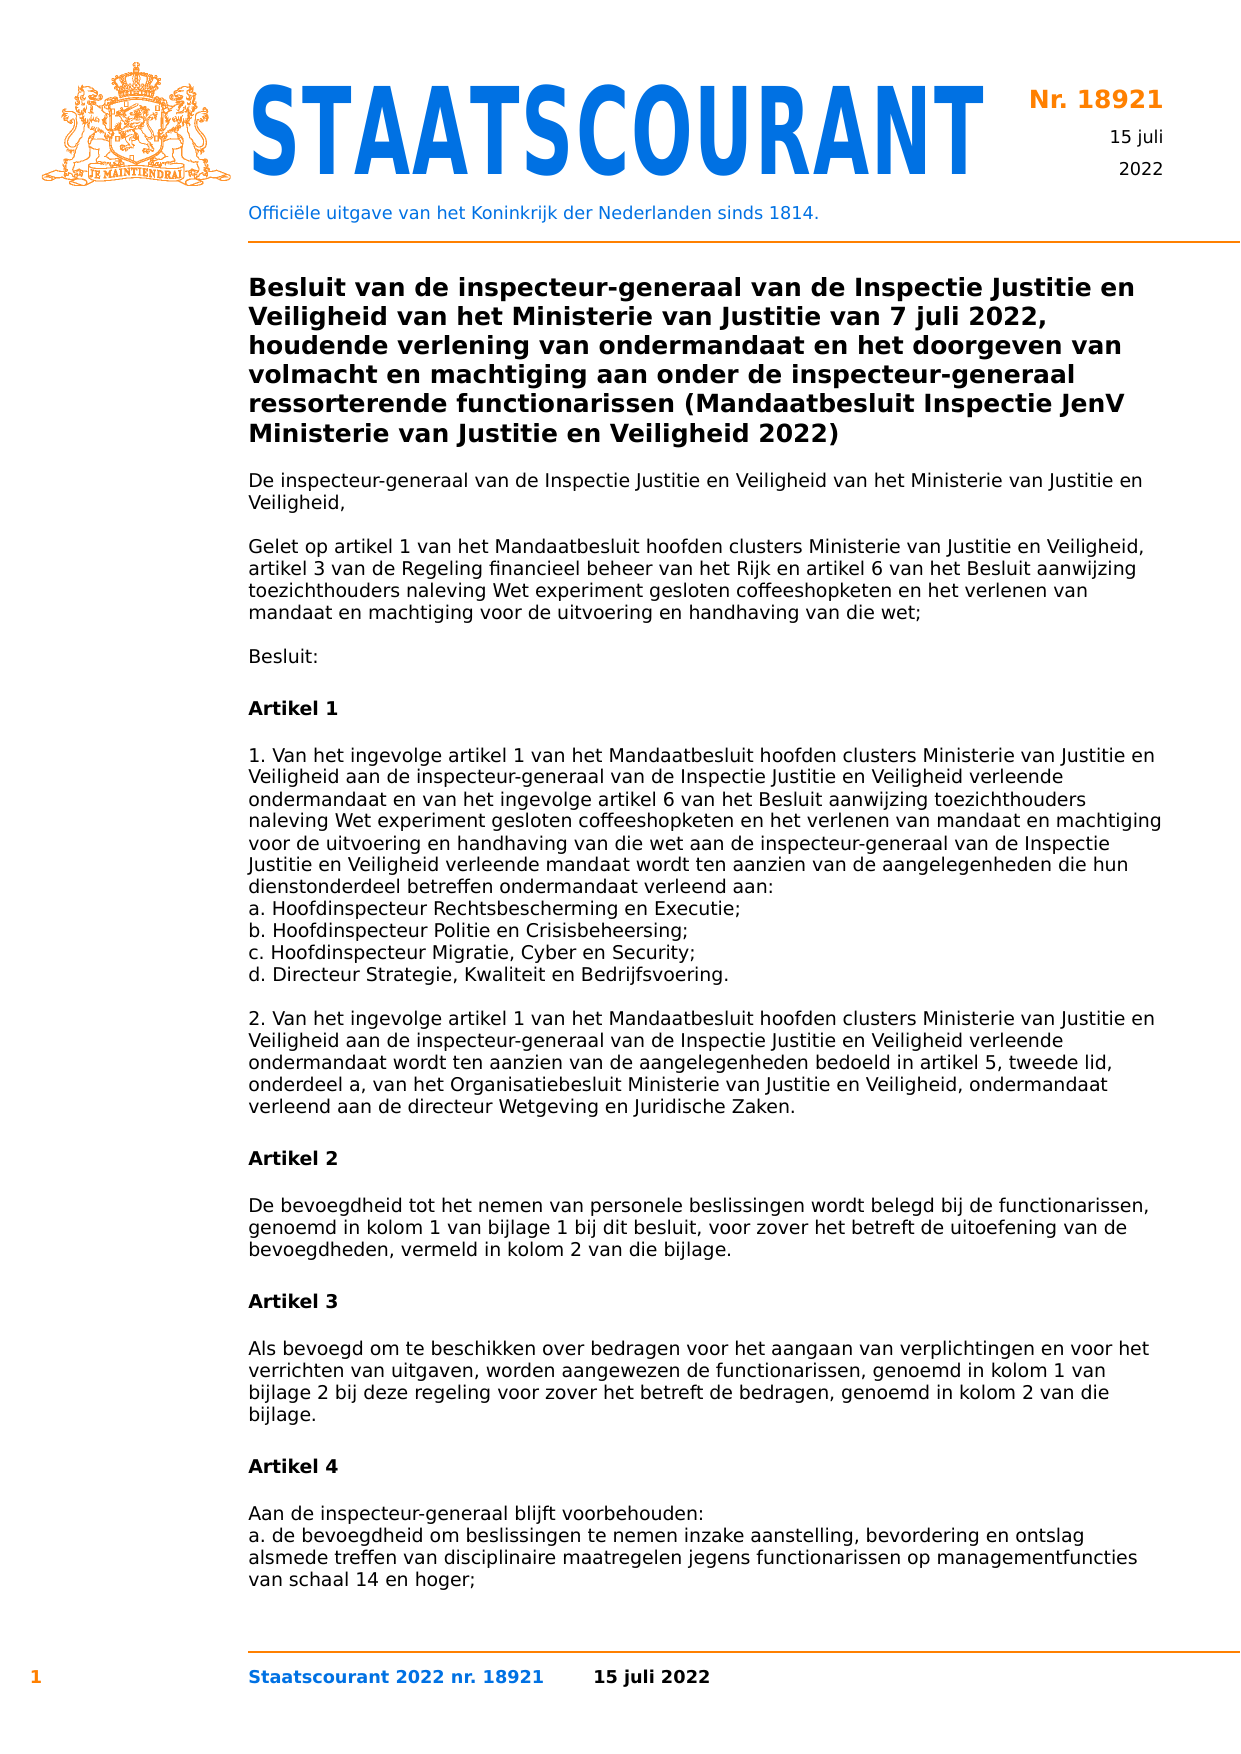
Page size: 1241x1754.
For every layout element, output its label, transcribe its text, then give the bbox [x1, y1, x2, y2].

text De bevoegdheid tot het nemen van personele beslissingen wordt belegd bij de functionarissen, genoemd in kolom 1 van bijlage 1 bij dit besluit, voor zover het betreft de uitoefening van de bevoegdheden, vermeld in kolom 2 van die bijlage. [248, 1195, 1163, 1261]
text a. de bevoegdheid om beslissingen te nemen inzake aanstelling, bevordering en ontslag alsmede treffen van disciplinaire maatregelen jegens functionarissen op managementfuncties van schaal 14 en hoger; [248, 1525, 1163, 1591]
text 2. Van het ingevolge artikel 1 van het Mandaatbesluit hoofden clusters Ministerie van Justitie en Veiligheid aan de inspecteur-generaal van de Inspectie Justitie en Veiligheid verleende ondermandaat wordt ten aanzien van de aangelegenheden bedoeld in artikel 5, tweede lid, onderdeel a, van het Organisatiebesluit Ministerie van Justitie en Veiligheid, ondermandaat verleend aan de directeur Wetgeving en Juridische Zaken. [248, 1008, 1163, 1118]
text Besluit: [248, 646, 1163, 667]
table_header Nr. 18921 [998, 62, 1240, 121]
subtitle Artikel 4 [248, 1456, 1163, 1478]
text 1. Van het ingevolge artikel 1 van het Mandaatbesluit hoofden clusters Ministerie van Justitie en Veiligheid aan de inspecteur-generaal van de Inspectie Justitie en Veiligheid verleende ondermandaat en van het ingevolge artikel 6 van het Besluit aanwijzing toezichthouders naleving Wet experiment gesloten coffeeshopketen en het verlenen van mandaat en machtiging voor de uitvoering en handhaving van die wet aan de inspecteur-generaal van de Inspectie Justitie en Veiligheid verleende mandaat wordt ten aanzien van de aangelegenheden die hun dienstonderdeel betreffen ondermandaat verleend aan: [248, 744, 1163, 898]
text b. Hoofdinspecteur Politie en Crisisbeheersing; [248, 920, 1163, 942]
table_cell 2022 [998, 153, 1240, 203]
subtitle Besluit van de inspecteur-generaal van de Inspectie Justitie en Veiligheid van het Ministerie van Justitie van 7 juli 2022, houdende verlening van ondermandaat en het doorgeven van volmacht en machtiging aan onder de inspecteur-generaal ressorterende functionarissen (Mandaatbesluit Inspectie JenV Ministerie van Justitie en Veiligheid 2022) [248, 273, 1163, 448]
subtitle Artikel 1 [248, 697, 1163, 719]
table_cell 15 juli [998, 121, 1240, 153]
text Als bevoegd om te beschikken over bedragen voor het aangaan van verplichtingen en voor het verrichten van uitgaven, worden aangewezen de functionarissen, genoemd in kolom 1 van bijlage 2 bij deze regeling voor zover het betreft de bedragen, genoemd in kolom 2 van die bijlage. [248, 1338, 1163, 1426]
table_header [25, 62, 248, 241]
text d. Directeur Strategie, Kwaliteit en Bedrijfsvoering. [248, 964, 1163, 986]
subtitle Artikel 2 [248, 1148, 1163, 1170]
table_cell Officiële uitgave van het Koninkrijk der Nederlanden sinds 1814. [248, 203, 1240, 241]
text De inspecteur-generaal van de Inspectie Justitie en Veiligheid van het Ministerie van Justitie en Veiligheid, [248, 470, 1163, 514]
picture [41, 62, 231, 186]
table_header STAATSCOURANT [248, 62, 998, 203]
subtitle Artikel 3 [248, 1291, 1163, 1313]
text a. Hoofdinspecteur Rechtsbescherming en Executie; [248, 898, 1163, 920]
text Aan de inspecteur-generaal blijft voorbehouden: [248, 1503, 1163, 1525]
text c. Hoofdinspecteur Migratie, Cyber en Security; [248, 942, 1163, 964]
text Gelet op artikel 1 van het Mandaatbesluit hoofden clusters Ministerie van Justitie en Veiligheid, artikel 3 van de Regeling financieel beheer van het Rijk en artikel 6 van het Besluit aanwijzing toezichthouders naleving Wet experiment gesloten coffeeshopketen en het verlenen van mandaat en machtiging voor de uitvoering en handhaving van die wet; [248, 536, 1163, 624]
